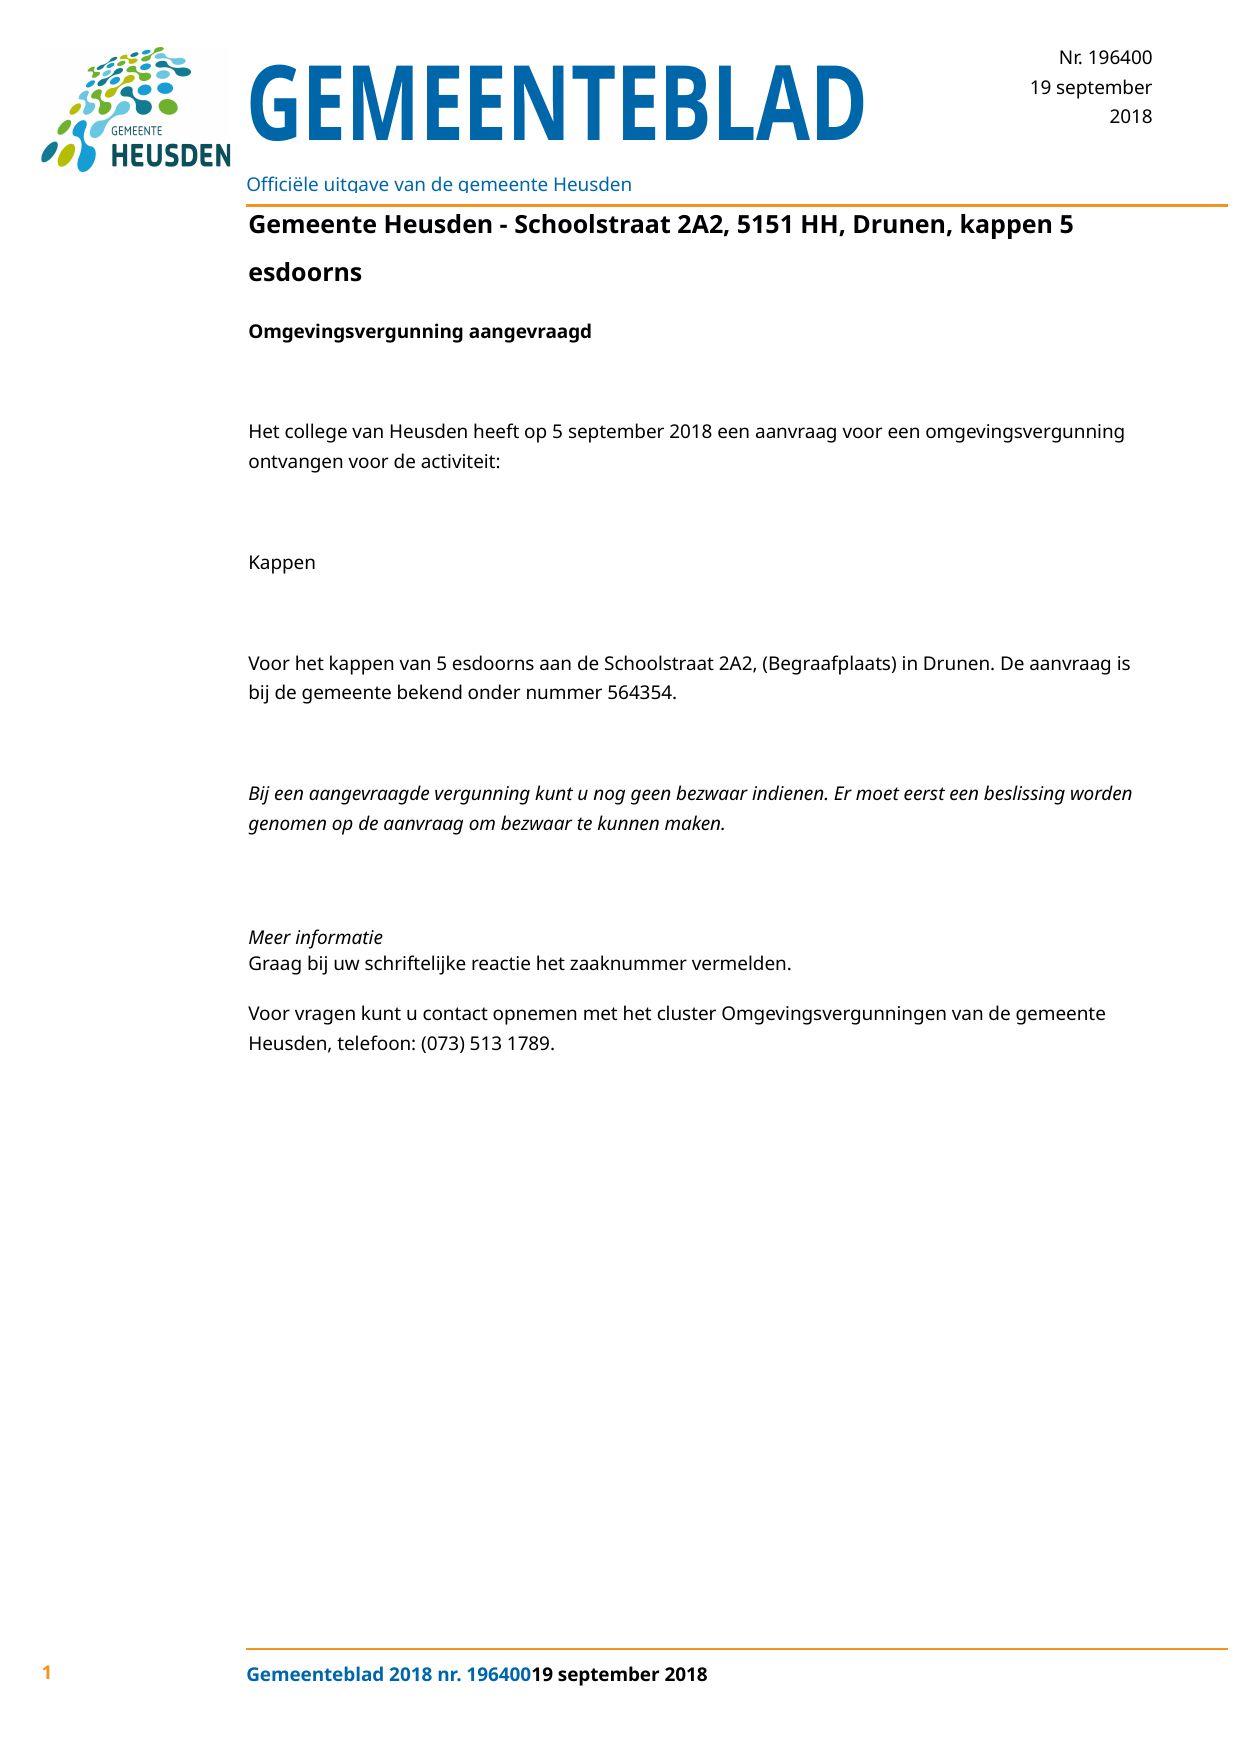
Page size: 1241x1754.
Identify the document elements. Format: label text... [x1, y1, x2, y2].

text Het college van Heusden heeft op 5 september 2018 een aanvraag voor een omgevingsvergunning ontvangen voor de activiteit: [248, 419, 1152, 474]
picture [41, 47, 231, 172]
text Gemeente Heusden - Schoolstraat 2A2, 5151 HH, Drunen, kappen 5 esdoorns [248, 207, 1152, 288]
text Bij een aangevraagde vergunning kunt u nog geen bezwaar indienen. Er moet eerst een beslissing worden genomen op de aanvraag om bezwaar te kunnen maken. [248, 780, 1152, 836]
text Graag bij uw schriftelijke reactie het zaaknummer vermelden. [248, 950, 1152, 976]
text Voor het kappen van 5 esdoorns aan de Schoolstraat 2A2, (Begraafplaats) in Drunen. De aanvraag is bij de gemeente bekend onder nummer 564354. [248, 650, 1152, 705]
text Meer informatie [248, 924, 1152, 950]
text Voor vragen kunt u contact opnemen met het cluster Omgevingsvergunningen van de gemeente Heusden, telefoon: (073) 513 1789. [248, 1001, 1152, 1056]
text Omgevingsvergunning aangevraagd [248, 318, 1152, 344]
text Kappen [248, 549, 1152, 575]
